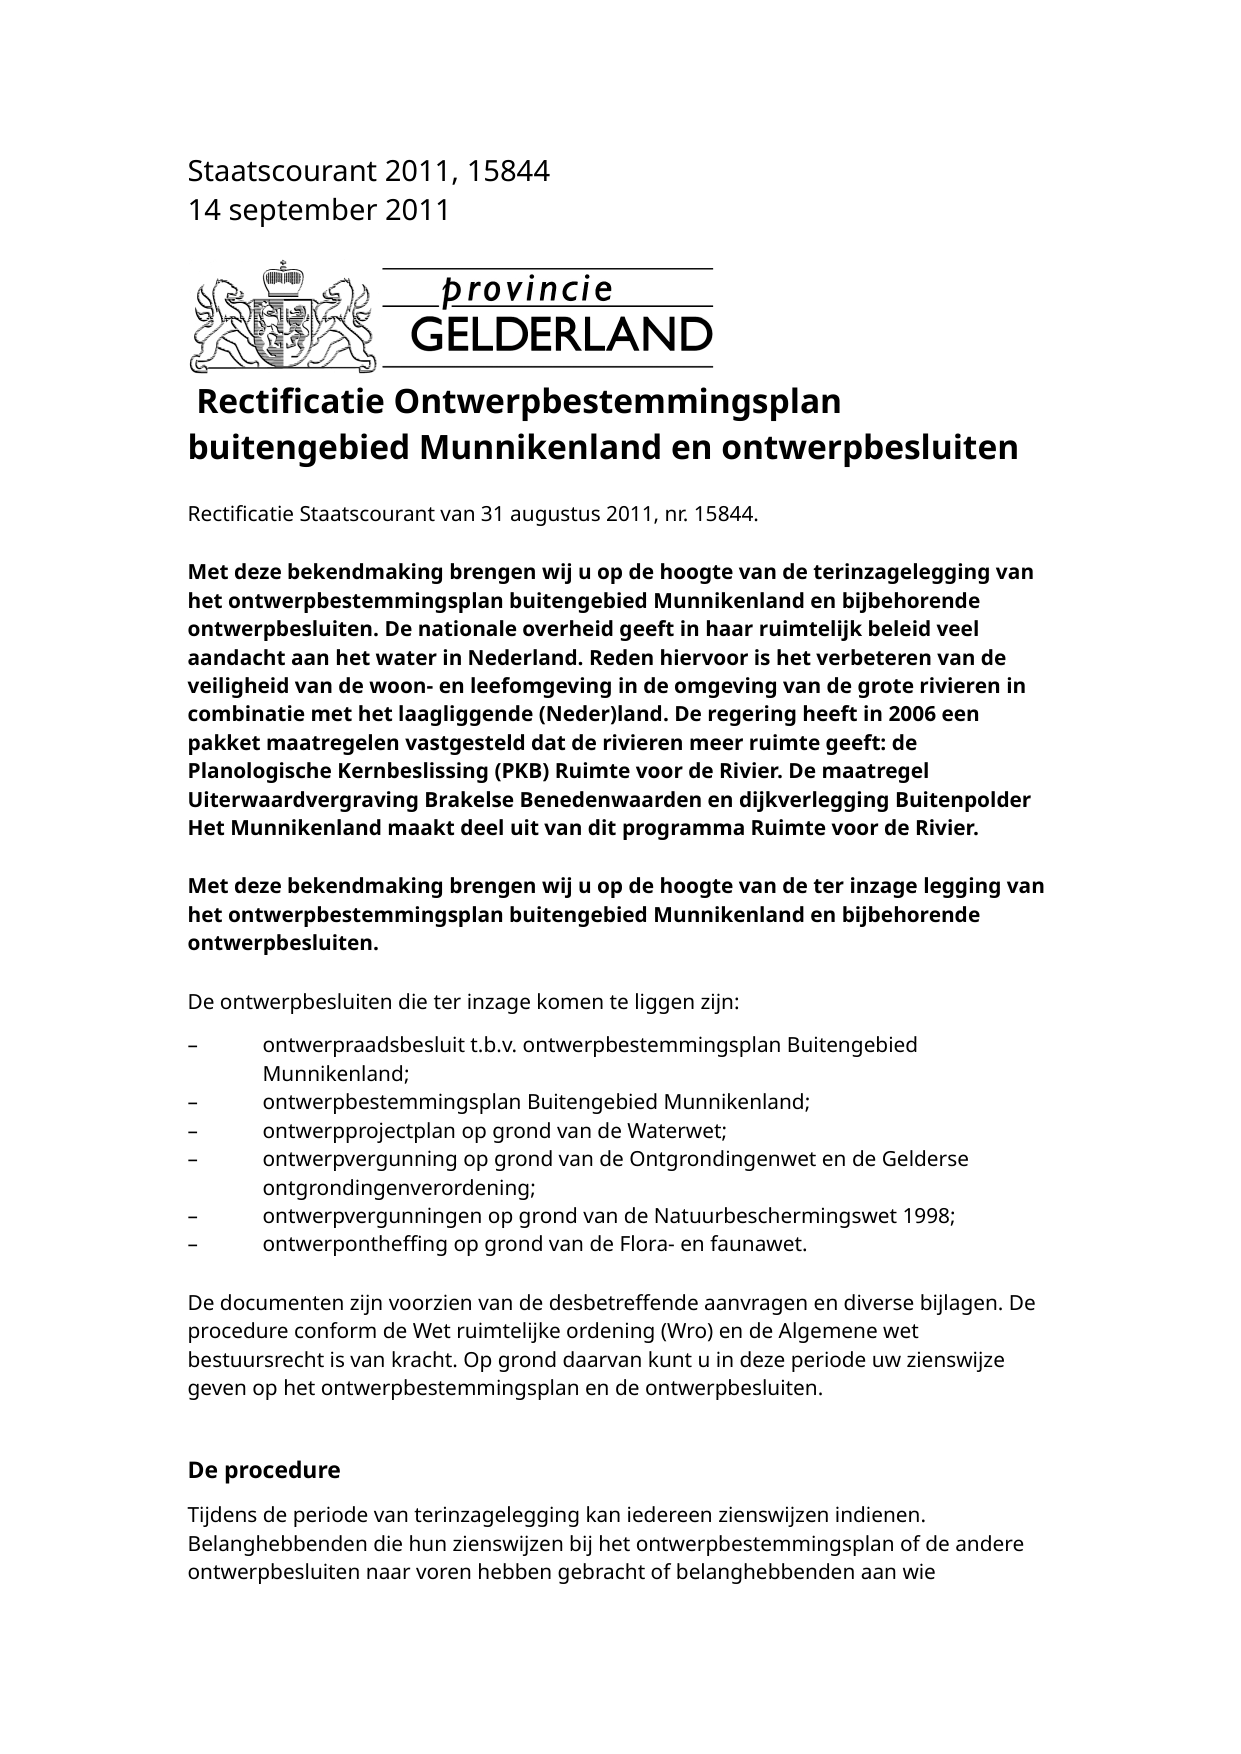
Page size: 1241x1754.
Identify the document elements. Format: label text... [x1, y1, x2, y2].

text 14 september 2011 [187, 190, 1053, 229]
subtitle De procedure [187, 1454, 1053, 1485]
list ontwerpontheffing op grond van de Flora- en faunawet. [187, 1229, 1053, 1258]
list ontwerpvergunning op grond van de Ontgrondingenwet en de Gelderse ontgrondingenverordening; [187, 1144, 1053, 1201]
text Met deze bekendmaking brengen wij u op de hoogte van de ter inzage legging van het ontwerpbestemmingsplan buitengebied Munnikenland en bijbehorende ontwerpbesluiten. [187, 872, 1053, 957]
list ontwerpvergunningen op grond van de Natuurbeschermingswet 1998; [187, 1201, 1053, 1229]
picture [187, 258, 714, 378]
list ontwerpprojectplan op grond van de Waterwet; [187, 1116, 1053, 1144]
text Rectificatie Staatscourant van 31 augustus 2011, nr. 15844. [187, 499, 1053, 527]
text De ontwerpbesluiten die ter inzage komen te liggen zijn: [187, 987, 1053, 1015]
text Staatscourant 2011, 15844 [187, 150, 1053, 190]
subtitle Rectificatie Ontwerpbestemmingsplan buitengebied Munnikenland en ontwerpbesluiten [187, 271, 1053, 469]
list ontwerpbestemmingsplan Buitengebied Munnikenland; [187, 1087, 1053, 1116]
list ontwerpraadsbesluit t.b.v. ontwerpbestemmingsplan Buitengebied Munnikenland; [187, 1030, 1053, 1087]
text Tijdens de periode van terinzagelegging kan iedereen zienswijzen indienen. Belanghebbenden die hun zienswijzen bij het ontwerpbestemmingsplan of de andere ontwerpbesluiten naar voren hebben gebracht of belanghebbenden aan wie [187, 1500, 1053, 1586]
text Met deze bekendmaking brengen wij u op de hoogte van de terinzagelegging van het ontwerpbestemmingsplan buitengebied Munnikenland en bijbehorende ontwerpbesluiten. De nationale overheid geeft in haar ruimtelijk beleid veel aandacht aan het water in Nederland. Reden hiervoor is het verbeteren van de veiligheid van de woon- en leefomgeving in de omgeving van de grote rivieren in combinatie met het laagliggende (Neder)land. De regering heeft in 2006 een pakket maatregelen vastgesteld dat de rivieren meer ruimte geeft: de Planologische Kernbeslissing (PKB) Ruimte voor de Rivier. De maatregel Uiterwaardvergraving Brakelse Benedenwaarden en dijkverlegging Buitenpolder Het Munnikenland maakt deel uit van dit programma Ruimte voor de Rivier. [187, 557, 1053, 842]
text De documenten zijn voorzien van de desbetreffende aanvragen en diverse bijlagen. De procedure conform de Wet ruimtelijke ordening (Wro) en de Algemene wet bestuursrecht is van kracht. Op grond daarvan kunt u in deze periode uw zienswijze geven op het ontwerpbestemmingsplan en de ontwerpbesluiten. [187, 1288, 1053, 1402]
